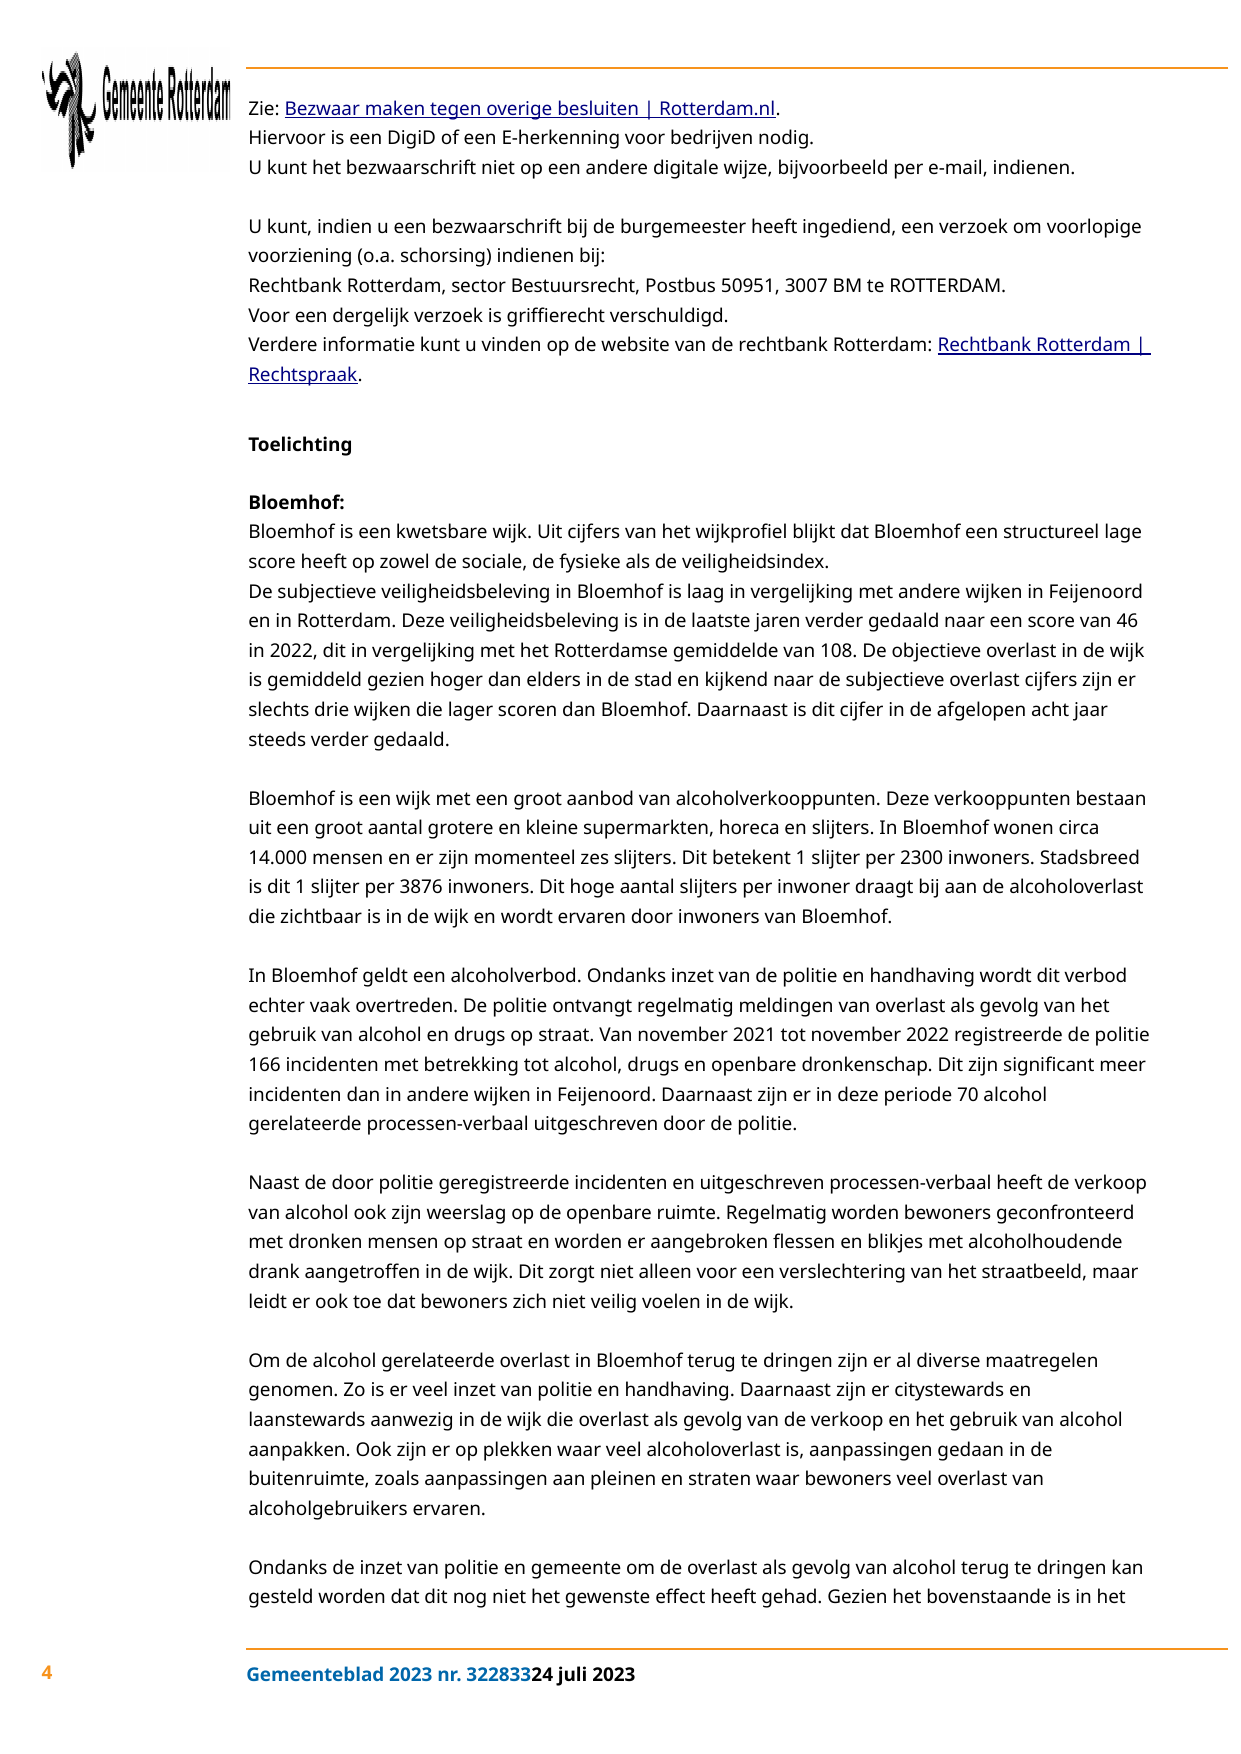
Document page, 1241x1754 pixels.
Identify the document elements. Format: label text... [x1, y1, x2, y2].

text Ondanks de inzet van politie en gemeente om de overlast als gevolg van alcohol terug te dringen kan gesteld worden dat dit nog niet het gewenste effect heeft gehad. Gezien het bovenstaande is in het [248, 1554, 1152, 1609]
text U kunt het bezwaarschrift niet op een andere digitale wijze, bijvoorbeeld per e-mail, indienen. [248, 154, 1152, 180]
text Bloemhof: [248, 489, 1152, 515]
text U kunt, indien u een bezwaarschrift bij de burgemeester heeft ingediend, een verzoek om voorlopige voorziening (o.a. schorsing) indienen bij: [248, 213, 1152, 268]
text De subjectieve veiligheidsbeleving in Bloemhof is laag in vergelijking met andere wijken in Feijenoord en in Rotterdam. Deze veiligheidsbeleving is in de laatste jaren verder gedaald naar een score van 46 in 2022, dit in vergelijking met het Rotterdamse gemiddelde van 108. De objectieve overlast in de wijk is gemiddeld gezien hoger dan elders in de stad en kijkend naar de subjectieve overlast cijfers zijn er slechts drie wijken die lager scoren dan Bloemhof. Daarnaast is dit cijfer in de afgelopen acht jaar steeds verder gedaald. [248, 578, 1152, 751]
picture [41, 47, 231, 172]
text Naast de door politie geregistreerde incidenten en uitgeschreven processen-verbaal heeft de verkoop van alcohol ook zijn weerslag op de openbare ruimte. Regelmatig worden bewoners geconfronteerd met dronken mensen op straat en worden er aangebroken flessen en blikjes met alcoholhoudende drank aangetroffen in de wijk. Dit zorgt niet alleen voor een verslechtering van het straatbeeld, maar leidt er ook toe dat bewoners zich niet veilig voelen in de wijk. [248, 1169, 1152, 1313]
text Rechtbank Rotterdam, sector Bestuursrecht, Postbus 50951, 3007 BM te ROTTERDAM. [248, 272, 1152, 298]
text Voor een dergelijk verzoek is griffierecht verschuldigd. [248, 302, 1152, 328]
text In Bloemhof geldt een alcoholverbod. Ondanks inzet van de politie en handhaving wordt dit verbod echter vaak overtreden. De politie ontvangt regelmatig meldingen van overlast als gevolg van het gebruik van alcohol en drugs op straat. Van november 2021 tot november 2022 registreerde de politie 166 incidenten met betrekking tot alcohol, drugs en openbare dronkenschap. Dit zijn significant meer incidenten dan in andere wijken in Feijenoord. Daarnaast zijn er in deze periode 70 alcohol gerelateerde processen-verbaal uitgeschreven door de politie. [248, 962, 1152, 1136]
text Bloemhof is een wijk met een groot aanbod van alcoholverkooppunten. Deze verkooppunten bestaan uit een groot aantal grotere en kleine supermarkten, horeca en slijters. In Bloemhof wonen circa 14.000 mensen en er zijn momenteel zes slijters. Dit betekent 1 slijter per 2300 inwoners. Stadsbreed is dit 1 slijter per 3876 inwoners. Dit hoge aantal slijters per inwoner draagt bij aan de alcoholoverlast die zichtbaar is in de wijk en wordt ervaren door inwoners van Bloemhof. [248, 785, 1152, 929]
text Toelichting [248, 420, 1152, 460]
text Verdere informatie kunt u vinden op de website van de rechtbank Rotterdam: Rechtbank Rotterdam | Rechtspraak. [248, 331, 1152, 387]
text Zie: Bezwaar maken tegen overige besluiten | Rotterdam.nl. [248, 95, 1152, 121]
text Bloemhof is een kwetsbare wijk. Uit cijfers van het wijkprofiel blijkt dat Bloemhof een structureel lage score heeft op zowel de sociale, de fysieke als de veiligheidsindex. [248, 519, 1152, 574]
text Hiervoor is een DigiD of een E-herkenning voor bedrijven nodig. [248, 124, 1152, 150]
text Om de alcohol gerelateerde overlast in Bloemhof terug te dringen zijn er al diverse maatregelen genomen. Zo is er veel inzet van politie en handhaving. Daarnaast zijn er citystewards en laanstewards aanwezig in de wijk die overlast als gevolg van de verkoop en het gebruik van alcohol aanpakken. Ook zijn er op plekken waar veel alcoholoverlast is, aanpassingen gedaan in de buitenruimte, zoals aanpassingen aan pleinen en straten waar bewoners veel overlast van alcoholgebruikers ervaren. [248, 1347, 1152, 1521]
